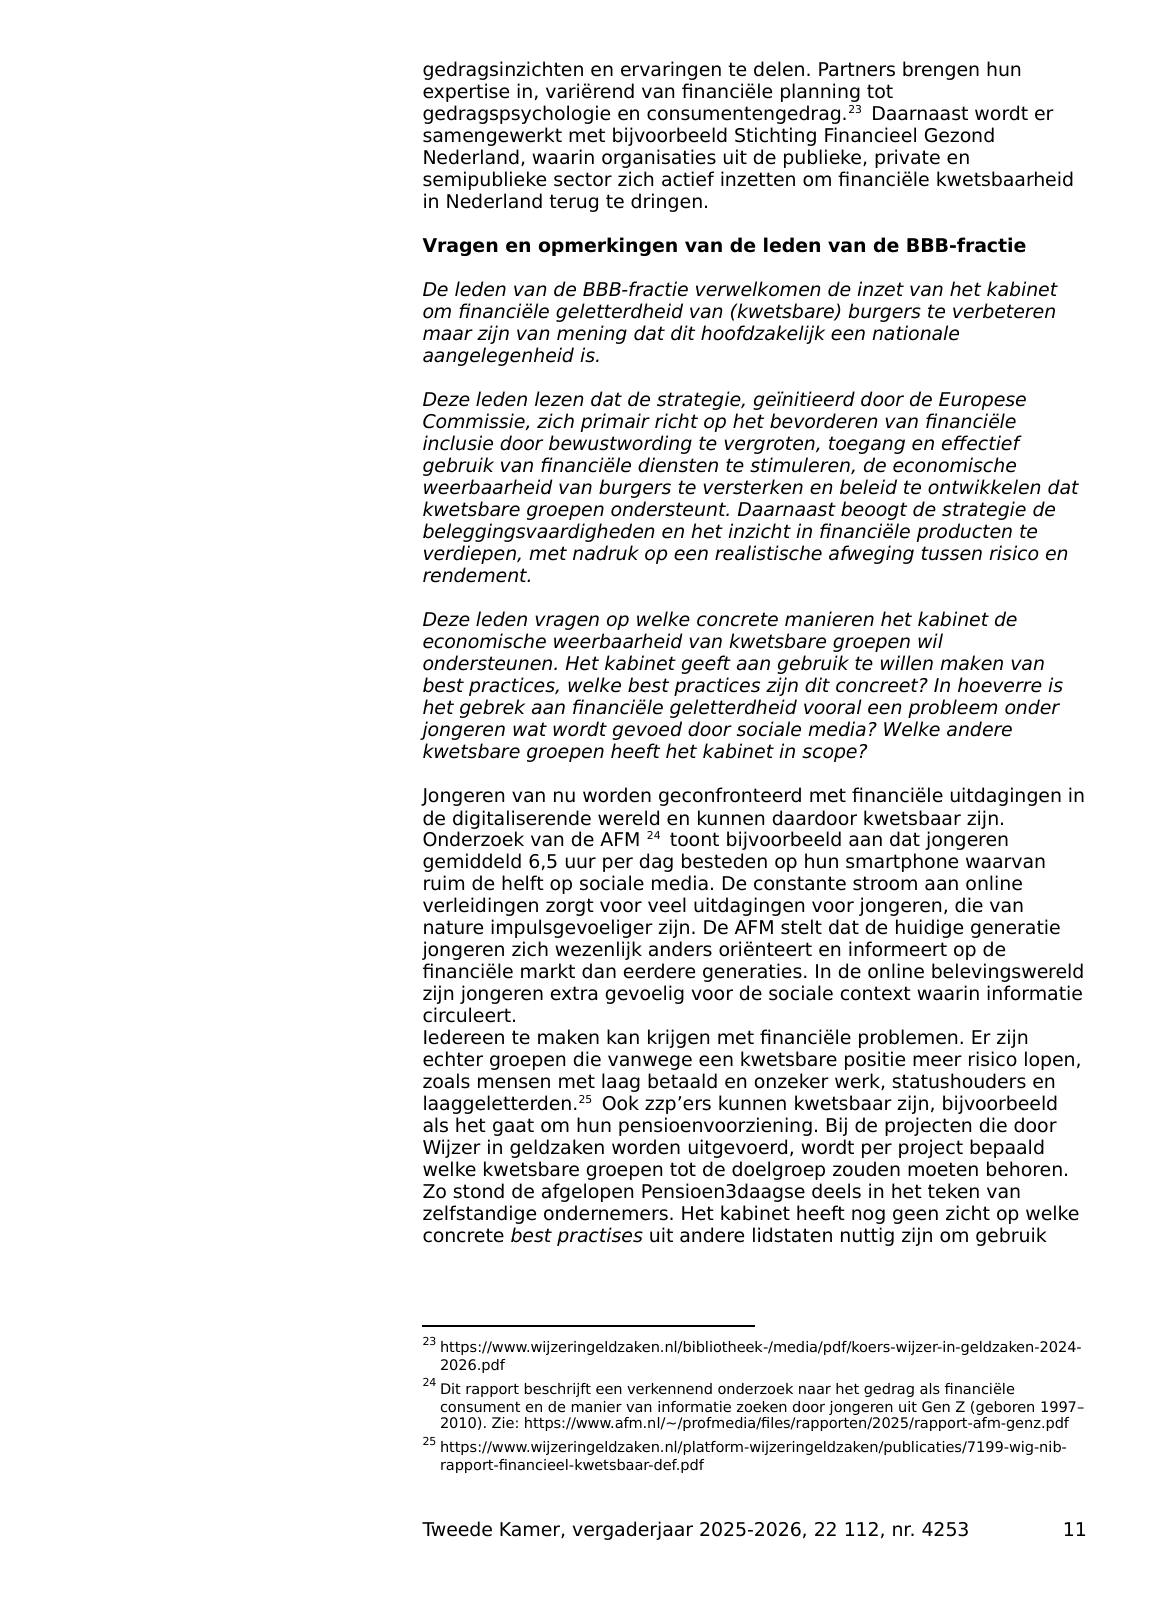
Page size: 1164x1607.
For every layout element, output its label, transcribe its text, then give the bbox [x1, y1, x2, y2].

text gedragsinzichten en ervaringen te delen. Partners brengen hun expertise in, variërend van financiële planning tot gedragspsychologie en consumentengedrag. Daarnaast wordt er samengewerkt met bijvoorbeeld Stichting Financieel Gezond Nederland, waarin organisaties uit de publieke, private en semipublieke sector zich actief inzetten om financiële kwetsbaarheid in Nederland terug te dringen. [422, 59, 1087, 213]
text Iedereen te maken kan krijgen met financiële problemen. Er zijn echter groepen die vanwege een kwetsbare positie meer risico lopen, zoals mensen met laag betaald en onzeker werk, statushouders en laaggeletterden. Ook zzp’ers kunnen kwetsbaar zijn, bijvoorbeeld als het gaat om hun pensioenvoorziening. Bij de projecten die door Wijzer in geldzaken worden uitgevoerd, wordt per project bepaald welke kwetsbare groepen tot de doelgroep zouden moeten behoren. Zo stond de afgelopen Pensioen3daagse deels in het teken van zelfstandige ondernemers. Het kabinet heeft nog geen zicht op welke concrete best practises uit andere lidstaten nuttig zijn om gebruik [422, 1027, 1087, 1247]
subtitle Vragen en opmerkingen van de leden van de BBB-fractie [422, 235, 1087, 257]
text De leden van de BBB-fractie verwelkomen de inzet van het kabinet om financiële geletterdheid van (kwetsbare) burgers te verbeteren maar zijn van mening dat dit hoofdzakelijk een nationale aangelegenheid is. [422, 279, 1087, 367]
text Dit rapport beschrijft een verkennend onderzoek naar het gedrag als financiële consument en de manier van informatie zoeken door jongeren uit Gen Z (geboren 1997–2010). Zie: https://www.afm.nl/~/profmedia/files/rapporten/2025/rapport-afm-genz.pdf [422, 1377, 1087, 1432]
text Deze leden vragen op welke concrete manieren het kabinet de economische weerbaarheid van kwetsbare groepen wil ondersteunen. Het kabinet geeft aan gebruik te willen maken van best practices, welke best practices zijn dit concreet? In hoeverre is het gebrek aan financiële geletterdheid vooral een probleem onder jongeren wat wordt gevoed door sociale media? Welke andere kwetsbare groepen heeft het kabinet in scope? [422, 609, 1087, 763]
text https://www.wijzeringeldzaken.nl/bibliotheek-/media/pdf/koers-wijzer-in-geldzaken-2024-2026.pdf [422, 1335, 1087, 1374]
text Jongeren van nu worden geconfronteerd met financiële uitdagingen in de digitaliserende wereld en kunnen daardoor kwetsbaar zijn. Onderzoek van de AFM toont bijvoorbeeld aan dat jongeren gemiddeld 6,5 uur per dag besteden op hun smartphone waarvan ruim de helft op sociale media. De constante stroom aan online verleidingen zorgt voor veel uitdagingen voor jongeren, die van nature impulsgevoeliger zijn. De AFM stelt dat de huidige generatie jongeren zich wezenlijk anders oriënteert en informeert op de financiële markt dan eerdere generaties. In de online belevingswereld zijn jongeren extra gevoelig voor de sociale context waarin informatie circuleert. [422, 785, 1087, 1027]
text Deze leden lezen dat de strategie, geïnitieerd door de Europese Commissie, zich primair richt op het bevorderen van financiële inclusie door bewustwording te vergroten, toegang en effectief gebruik van financiële diensten te stimuleren, de economische weerbaarheid van burgers te versterken en beleid te ontwikkelen dat kwetsbare groepen ondersteunt. Daarnaast beoogt de strategie de beleggingsvaardigheden en het inzicht in financiële producten te verdiepen, met nadruk op een realistische afweging tussen risico en rendement. [422, 389, 1087, 587]
text https://www.wijzeringeldzaken.nl/platform-wijzeringeldzaken/publicaties/7199-wig-nib-rapport-financieel-kwetsbaar-def.pdf [422, 1435, 1087, 1474]
